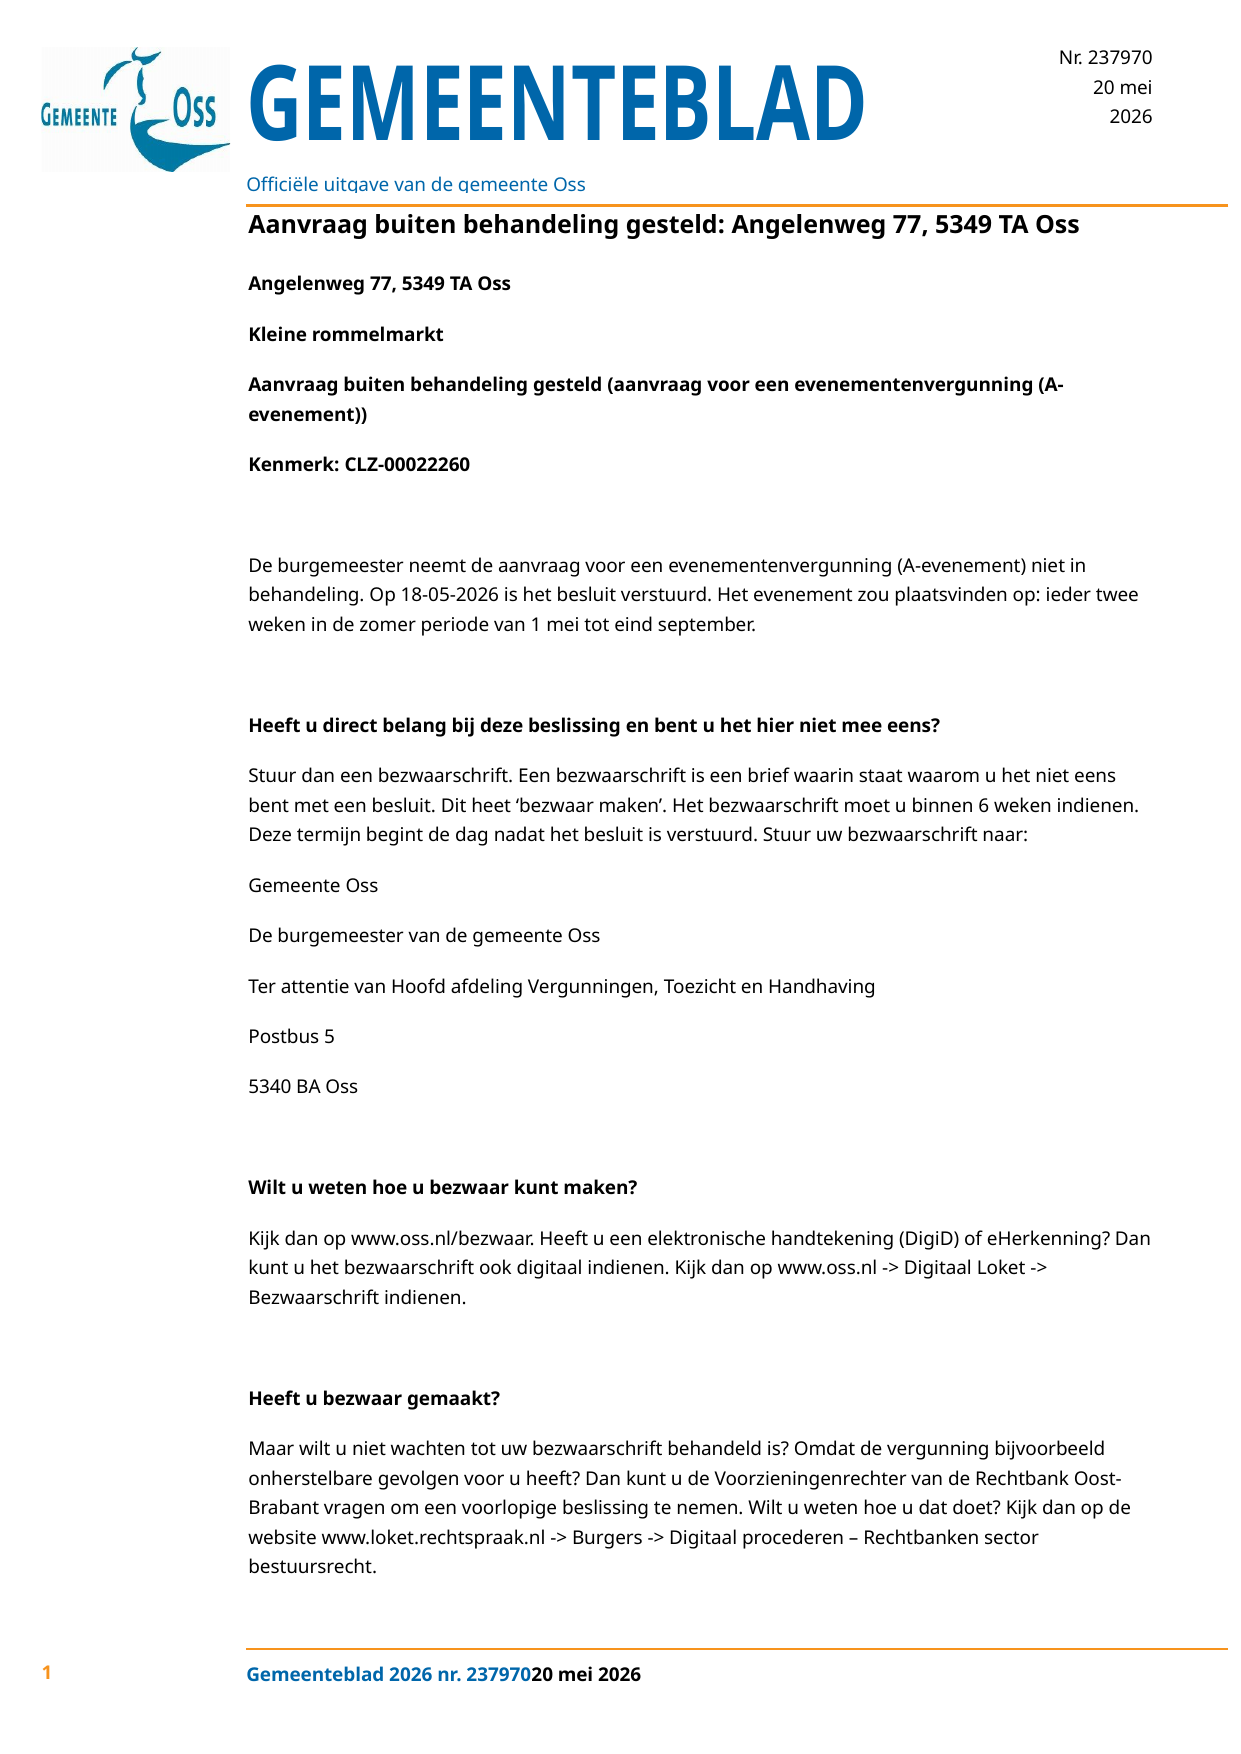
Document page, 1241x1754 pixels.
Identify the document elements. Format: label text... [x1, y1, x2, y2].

text Heeft u direct belang bij deze beslissing en bent u het hier niet mee eens? [248, 712, 1152, 738]
text Maar wilt u niet wachten tot uw bezwaarschrift behandeld is? Omdat de vergunning bijvoorbeeld onherstelbare gevolgen voor u heeft? Dan kunt u de Voorzieningenrechter van de Rechtbank Oost-Brabant vragen om een voorlopige beslissing te nemen. Wilt u weten hoe u dat doet? Kijk dan op de website www.loket.rechtspraak.nl -> Burgers -> Digitaal procederen – Rechtbanken sector bestuursrecht. [248, 1435, 1152, 1579]
text Gemeente Oss [248, 872, 1152, 898]
text Kijk dan op www.oss.nl/bezwaar. Heeft u een elektronische handtekening (DigiD) of eHerkenning? Dan kunt u het bezwaarschrift ook digitaal indienen. Kijk dan op www.oss.nl -> Digitaal Loket -> Bezwaarschrift indienen. [248, 1225, 1152, 1310]
text Wilt u weten hoe u bezwaar kunt maken? [248, 1174, 1152, 1200]
text Stuur dan een bezwaarschrift. Een bezwaarschrift is een brief waarin staat waarom u het niet eens bent met een besluit. Dit heet ‘bezwaar maken’. Het bezwaarschrift moet u binnen 6 weken indienen. Deze termijn begint de dag nadat het besluit is verstuurd. Stuur uw bezwaarschrift naar: [248, 762, 1152, 847]
text Aanvraag buiten behandeling gesteld: Angelenweg 77, 5349 TA Oss [248, 207, 1152, 241]
text Angelenweg 77, 5349 TA Oss [248, 270, 1152, 296]
text De burgemeester van de gemeente Oss [248, 922, 1152, 948]
text 5340 BA Oss [248, 1074, 1152, 1099]
text Kleine rommelmarkt [248, 321, 1152, 346]
text Kenmerk: CLZ-00022260 [248, 451, 1152, 477]
picture [41, 47, 231, 172]
text Heeft u bezwaar gemaakt? [248, 1385, 1152, 1411]
text Postbus 5 [248, 1023, 1152, 1049]
text Ter attentie van Hoofd afdeling Vergunningen, Toezicht en Handhaving [248, 973, 1152, 998]
text De burgemeester neemt de aanvraag voor een evenementenvergunning (A-evenement) niet in behandeling. Op 18-05-2026 is het besluit verstuurd. Het evenement zou plaatsvinden op: ieder twee weken in de zomer periode van 1 mei tot eind september. [248, 552, 1152, 637]
text Aanvraag buiten behandeling gesteld (aanvraag voor een evenementenvergunning (A-evenement)) [248, 371, 1152, 426]
